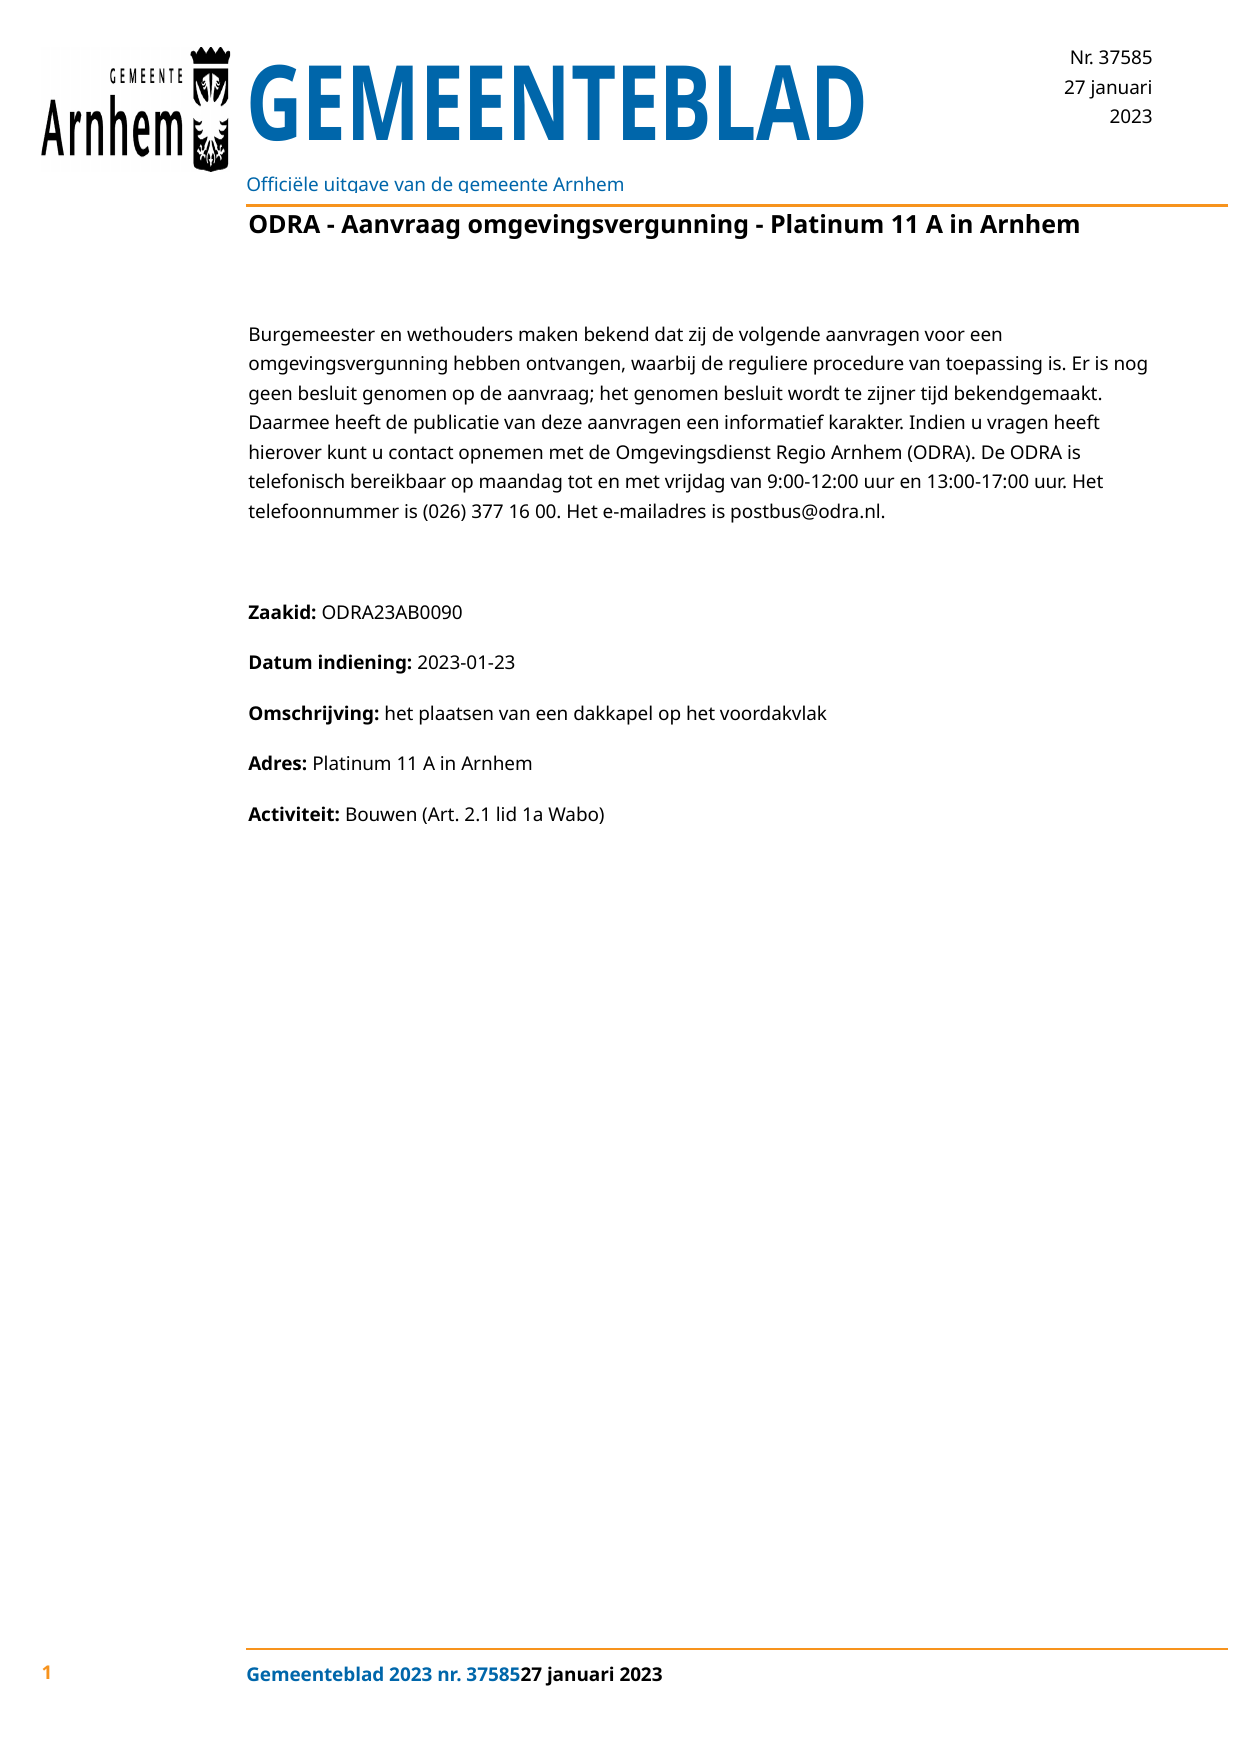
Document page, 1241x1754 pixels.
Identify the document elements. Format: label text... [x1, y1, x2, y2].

text Activiteit: Bouwen (Art. 2.1 lid 1a Wabo) [248, 801, 1152, 826]
text Burgemeester en wethouders maken bekend dat zij de volgende aanvragen voor een omgevingsvergunning hebben ontvangen, waarbij de reguliere procedure van toepassing is. Er is nog geen besluit genomen op de aanvraag; het genomen besluit wordt te zijner tijd bekendgemaakt. Daarmee heeft de publicatie van deze aanvragen een informatief karakter. Indien u vragen heeft hierover kunt u contact opnemen met de Omgevingsdienst Regio Arnhem (ODRA). De ODRA is telefonisch bereikbaar op maandag tot en met vrijdag van 9:00-12:00 uur en 13:00-17:00 uur. Het telefoonnummer is (026) 377 16 00. Het e-mailadres is postbus@odra.nl. [248, 321, 1152, 524]
text Adres: Platinum 11 A in Arnhem [248, 750, 1152, 776]
text ODRA - Aanvraag omgevingsvergunning - Platinum 11 A in Arnhem [248, 207, 1152, 241]
text Datum indiening: 2023-01-23 [248, 649, 1152, 675]
text Zaakid: ODRA23AB0090 [248, 599, 1152, 625]
picture [41, 47, 231, 172]
text Omschrijving: het plaatsen van een dakkapel op het voordakvlak [248, 700, 1152, 726]
